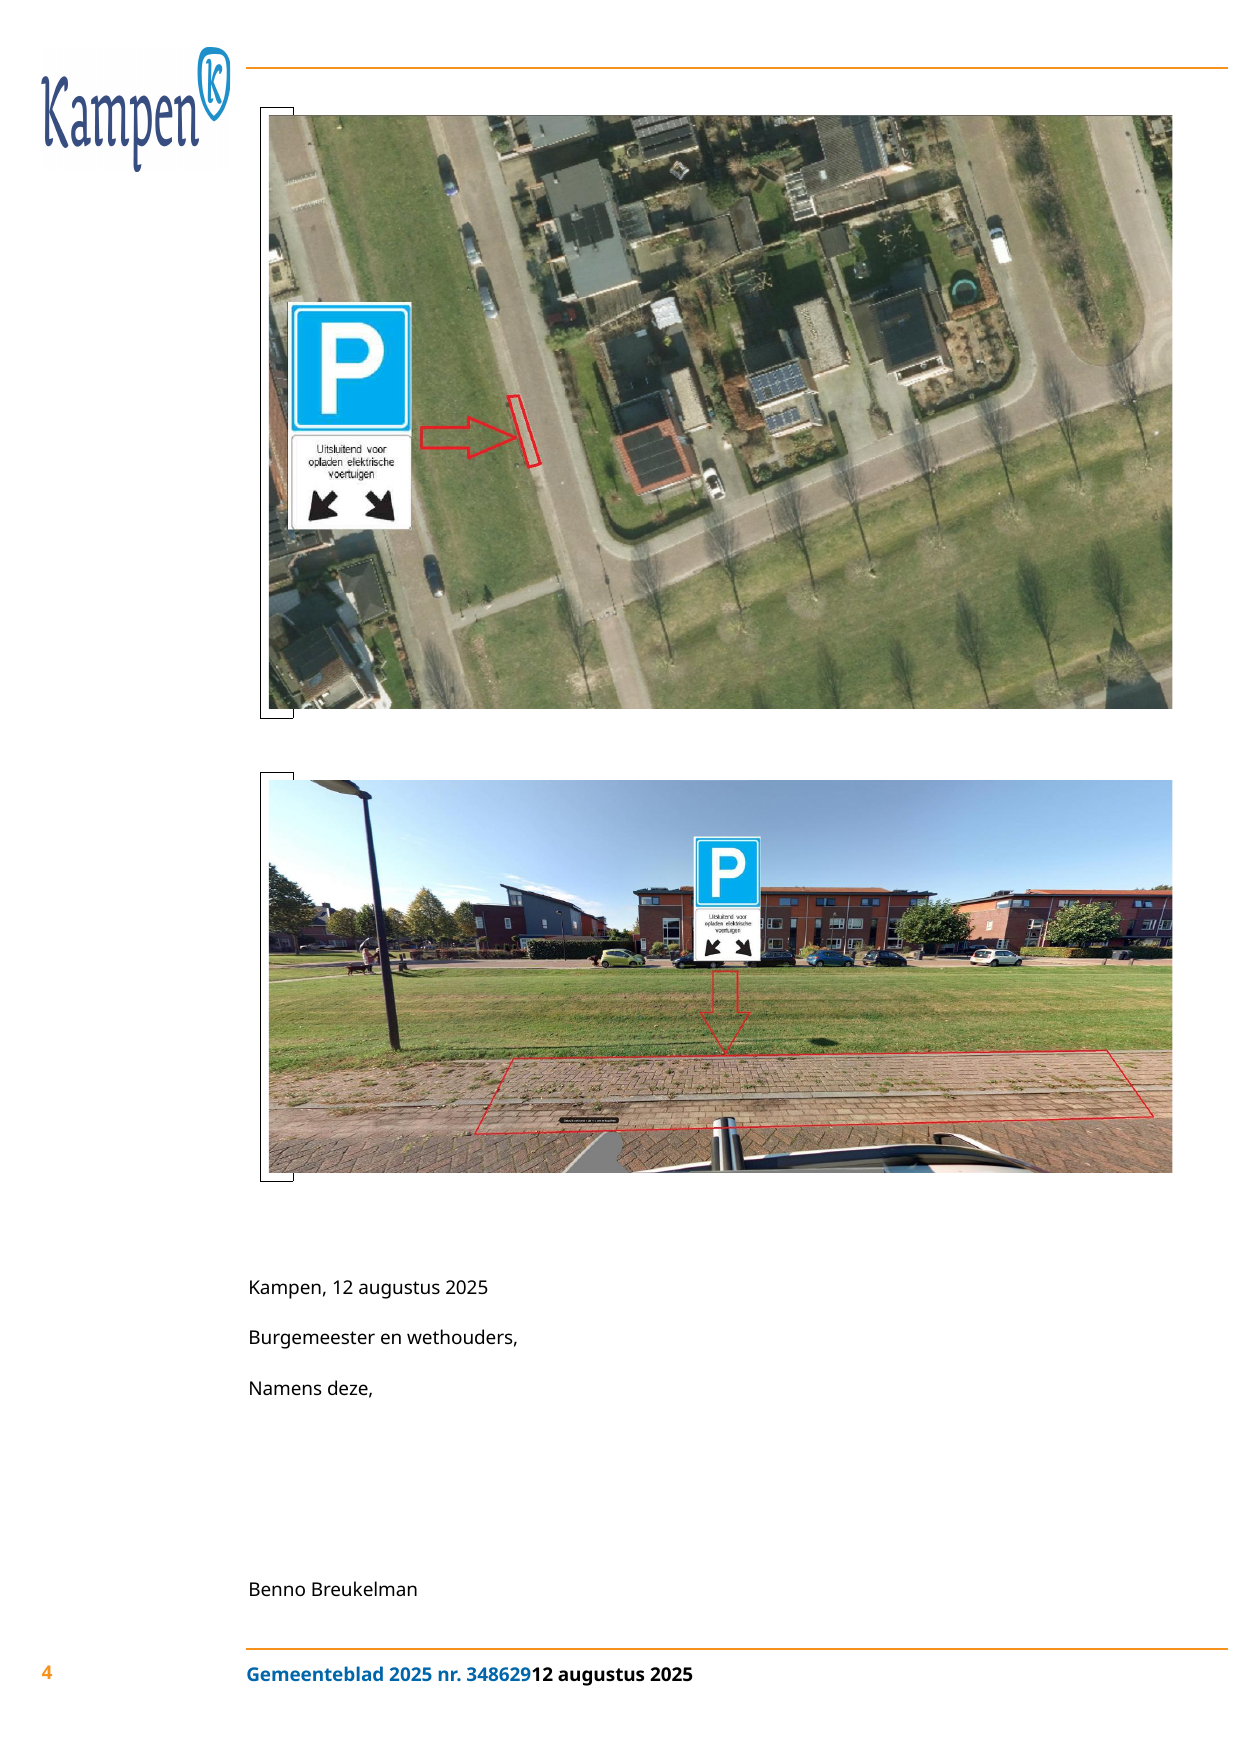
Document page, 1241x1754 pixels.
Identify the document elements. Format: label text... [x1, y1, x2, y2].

text Namens deze, [248, 1375, 1152, 1401]
picture [268, 115, 1173, 709]
text Kampen, 12 augustus 2025 [248, 1274, 1152, 1300]
text Benno Breukelman [248, 1576, 1152, 1602]
picture [41, 47, 231, 172]
picture [268, 780, 1173, 1173]
text Burgemeester en wethouders, [248, 1324, 1152, 1350]
